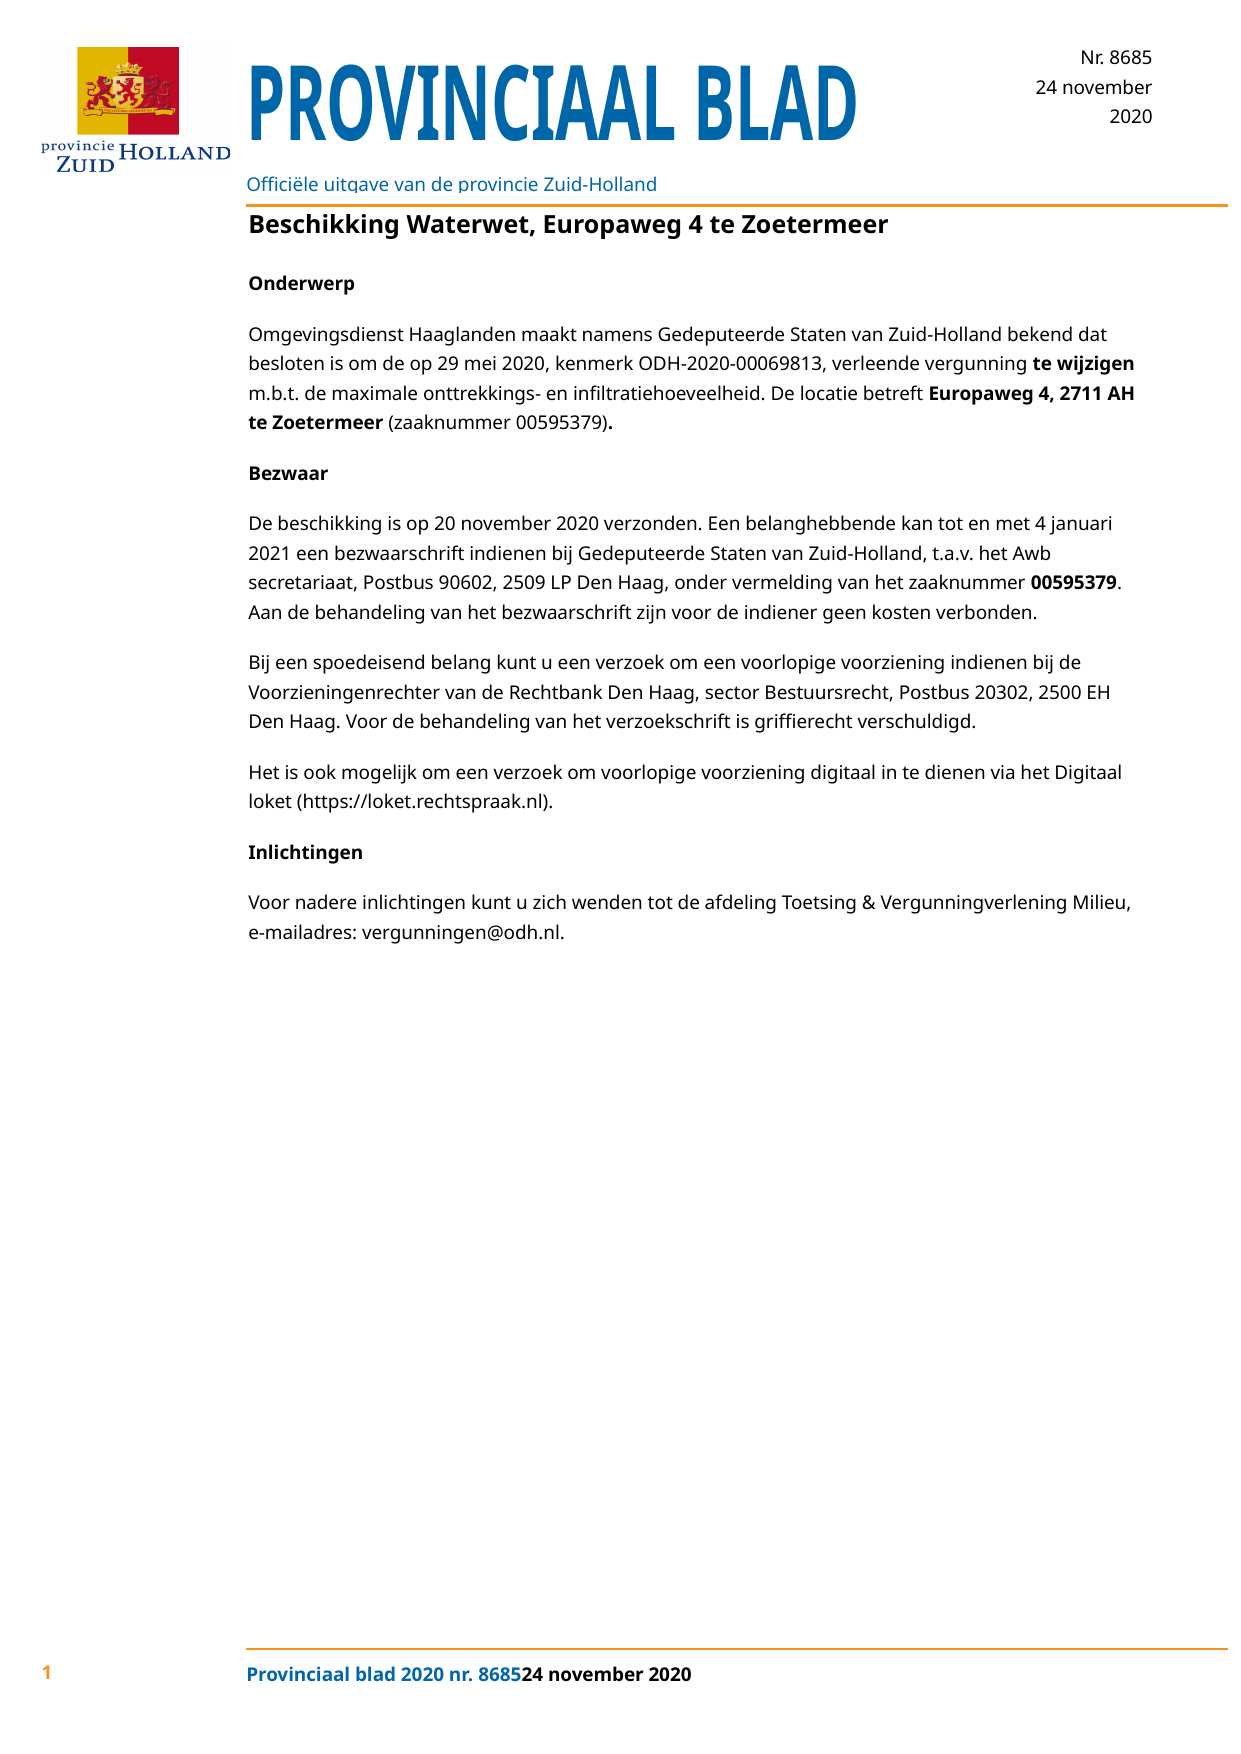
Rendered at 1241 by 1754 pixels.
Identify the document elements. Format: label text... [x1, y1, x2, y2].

text Omgevingsdienst Haaglanden maakt namens Gedeputeerde Staten van Zuid-Holland bekend dat besloten is om de op 29 mei 2020, kenmerk ODH-2020-00069813, verleende vergunning te wijzigen m.b.t. de maximale onttrekkings- en infiltratiehoeveelheid. De locatie betreft Europaweg 4, 2711 AH te Zoetermeer (zaaknummer 00595379). [248, 321, 1152, 435]
text Onderwerp [248, 270, 1152, 296]
text De beschikking is op 20 november 2020 verzonden. Een belanghebbende kan tot en met 4 januari 2021 een bezwaarschrift indienen bij Gedeputeerde Staten van Zuid-Holland, t.a.v. het Awb secretariaat, Postbus 90602, 2509 LP Den Haag, onder vermelding van het zaaknummer 00595379. Aan de behandeling van het bezwaarschrift zijn voor de indiener geen kosten verbonden. [248, 510, 1152, 625]
picture [41, 47, 231, 172]
text Het is ook mogelijk om een verzoek om voorlopige voorziening digitaal in te dienen via het Digitaal loket (https://loket.rechtspraak.nl). [248, 759, 1152, 814]
text Beschikking Waterwet, Europaweg 4 te Zoetermeer [248, 207, 1152, 241]
text Inlichtingen [248, 839, 1152, 865]
text Bij een spoedeisend belang kunt u een verzoek om een voorlopige voorziening indienen bij de Voorzieningenrechter van de Rechtbank Den Haag, sector Bestuursrecht, Postbus 20302, 2500 EH Den Haag. Voor de behandeling van het verzoekschrift is griffierecht verschuldigd. [248, 649, 1152, 734]
text Voor nadere inlichtingen kunt u zich wenden tot de afdeling Toetsing & Vergunningverlening Milieu, e-mailadres: vergunningen@odh.nl. [248, 889, 1152, 945]
text Bezwaar [248, 460, 1152, 486]
